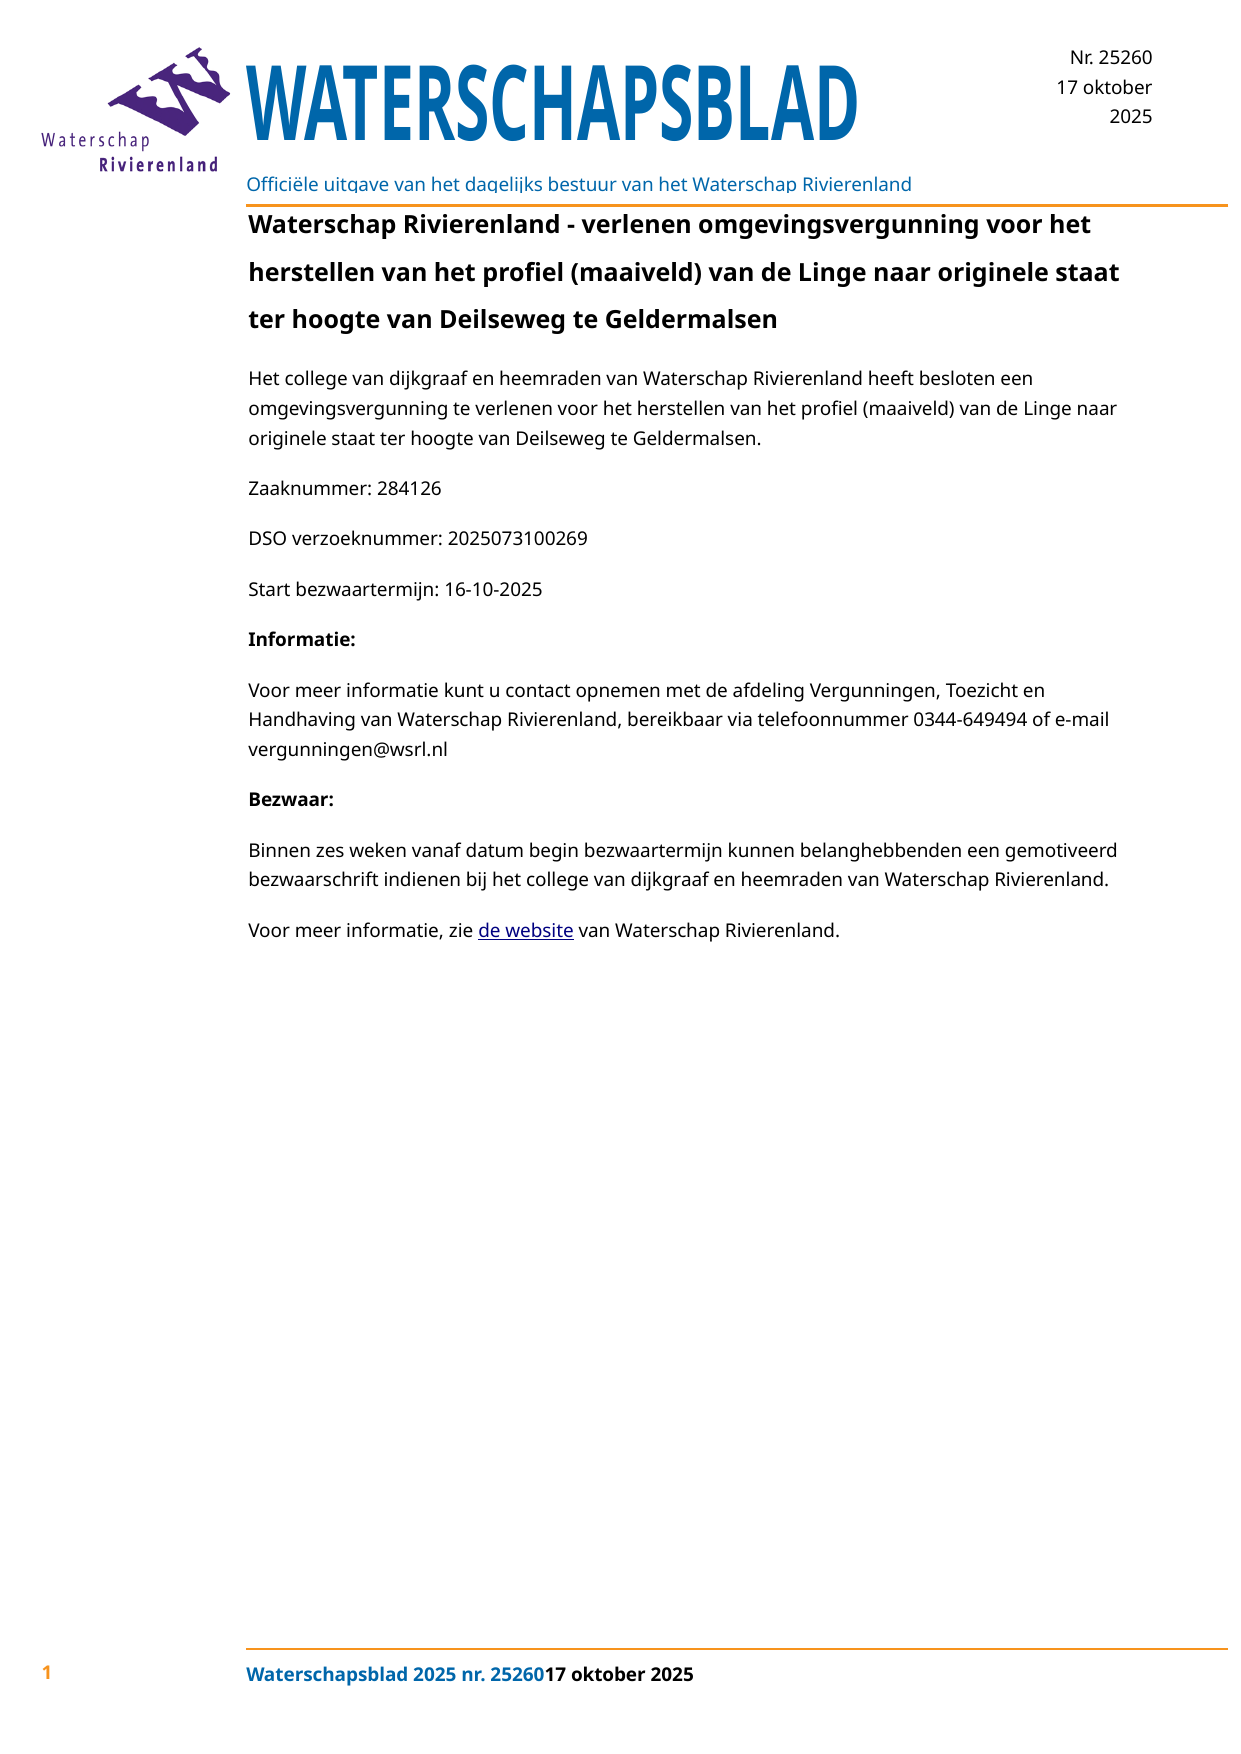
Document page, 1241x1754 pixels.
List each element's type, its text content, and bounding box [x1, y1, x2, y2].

text Binnen zes weken vanaf datum begin bezwaartermijn kunnen belanghebbenden een gemotiveerd bezwaarschrift indienen bij het college van dijkgraaf en heemraden van Waterschap Rivierenland. [248, 837, 1152, 892]
text Voor meer informatie, zie de website van Waterschap Rivierenland. [248, 917, 1152, 942]
text Voor meer informatie kunt u contact opnemen met de afdeling Vergunningen, Toezicht en Handhaving van Waterschap Rivierenland, bereikbaar via telefoonnummer 0344-649494 of e-mail vergunningen@wsrl.nl [248, 677, 1152, 762]
text DSO verzoeknummer: 2025073100269 [248, 526, 1152, 551]
text Informatie: [248, 626, 1152, 652]
text Het college van dijkgraaf en heemraden van Waterschap Rivierenland heeft besloten een omgevingsvergunning te verlenen voor het herstellen van het profiel (maaiveld) van de Linge naar originele staat ter hoogte van Deilseweg te Geldermalsen. [248, 366, 1152, 450]
picture [41, 47, 231, 172]
text Waterschap Rivierenland - verlenen omgevingsvergunning voor het herstellen van het profiel (maaiveld) van de Linge naar originele staat ter hoogte van Deilseweg te Geldermalsen [248, 207, 1152, 336]
text Start bezwaartermijn: 16-10-2025 [248, 576, 1152, 602]
text Bezwaar: [248, 786, 1152, 812]
text Zaaknummer: 284126 [248, 475, 1152, 501]
